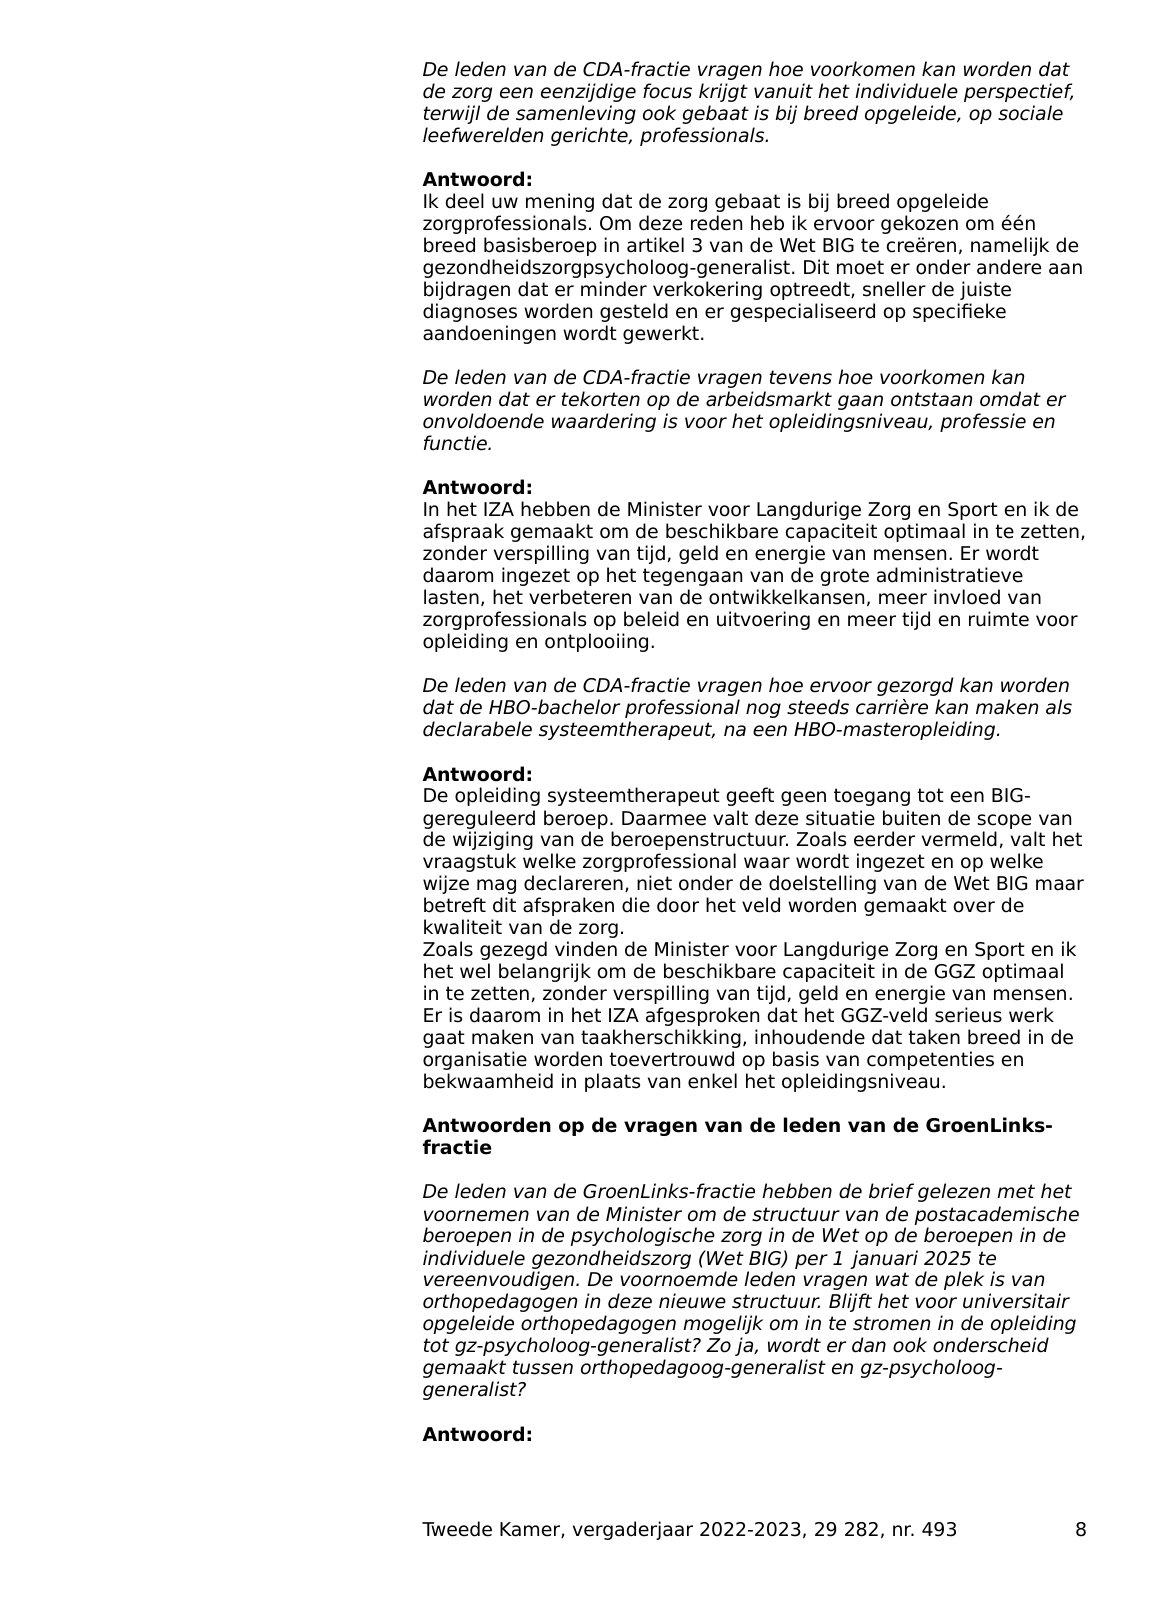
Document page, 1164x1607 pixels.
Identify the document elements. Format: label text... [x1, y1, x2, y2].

text De leden van de CDA-fractie vragen hoe ervoor gezorgd kan worden dat de HBO-bachelor professional nog steeds carrière kan maken als declarabele systeemtherapeut, na een HBO-masteropleiding. [422, 675, 1087, 741]
text Ik deel uw mening dat de zorg gebaat is bij breed opgeleide zorgprofessionals. Om deze reden heb ik ervoor gekozen om één breed basisberoep in artikel 3 van de Wet BIG te creëren, namelijk de gezondheidszorgpsycholoog-generalist. Dit moet er onder andere aan bijdragen dat er minder verkokering optreedt, sneller de juiste diagnoses worden gesteld en er gespecialiseerd op specifieke aandoeningen wordt gewerkt. [422, 191, 1087, 345]
text Antwoord: [422, 763, 1087, 785]
text De leden van de CDA-fractie vragen hoe voorkomen kan worden dat de zorg een eenzijdige focus krijgt vanuit het individuele perspectief, terwijl de samenleving ook gebaat is bij breed opgeleide, op sociale leefwerelden gerichte, professionals. [422, 59, 1087, 147]
text Antwoord: [422, 169, 1087, 191]
text Antwoord: [422, 1423, 1087, 1445]
text De leden van de GroenLinks-fractie hebben de brief gelezen met het voornemen van de Minister om de structuur van de postacademische beroepen in de psychologische zorg in de Wet op de beroepen in de individuele gezondheidszorg (Wet BIG) per 1 januari 2025 te vereenvoudigen. De voornoemde leden vragen wat de plek is van orthopedagogen in deze nieuwe structuur. Blijft het voor universitair opgeleide orthopedagogen mogelijk om in te stromen in de opleiding tot gz-psycholoog-generalist? Zo ja, wordt er dan ook onderscheid gemaakt tussen orthopedagoog-generalist en gz-psycholoog-generalist? [422, 1181, 1087, 1401]
text Antwoord: [422, 477, 1087, 499]
subtitle Antwoorden op de vragen van de leden van de GroenLinks-fractie [422, 1115, 1087, 1159]
text De leden van de CDA-fractie vragen tevens hoe voorkomen kan worden dat er tekorten op de arbeidsmarkt gaan ontstaan omdat er onvoldoende waardering is voor het opleidingsniveau, professie en functie. [422, 367, 1087, 455]
text In het IZA hebben de Minister voor Langdurige Zorg en Sport en ik de afspraak gemaakt om de beschikbare capaciteit optimaal in te zetten, zonder verspilling van tijd, geld en energie van mensen. Er wordt daarom ingezet op het tegengaan van de grote administratieve lasten, het verbeteren van de ontwikkelkansen, meer invloed van zorgprofessionals op beleid en uitvoering en meer tijd en ruimte voor opleiding en ontplooiing. [422, 499, 1087, 653]
text De opleiding systeemtherapeut geeft geen toegang tot een BIG-gereguleerd beroep. Daarmee valt deze situatie buiten de scope van de wijziging van de beroepenstructuur. Zoals eerder vermeld, valt het vraagstuk welke zorgprofessional waar wordt ingezet en op welke wijze mag declareren, niet onder de doelstelling van de Wet BIG maar betreft dit afspraken die door het veld worden gemaakt over de kwaliteit van de zorg. [422, 785, 1087, 939]
text Zoals gezegd vinden de Minister voor Langdurige Zorg en Sport en ik het wel belangrijk om de beschikbare capaciteit in de GGZ optimaal in te zetten, zonder verspilling van tijd, geld en energie van mensen. Er is daarom in het IZA afgesproken dat het GGZ-veld serieus werk gaat maken van taakherschikking, inhoudende dat taken breed in de organisatie worden toevertrouwd op basis van competenties en bekwaamheid in plaats van enkel het opleidingsniveau. [422, 939, 1087, 1093]
